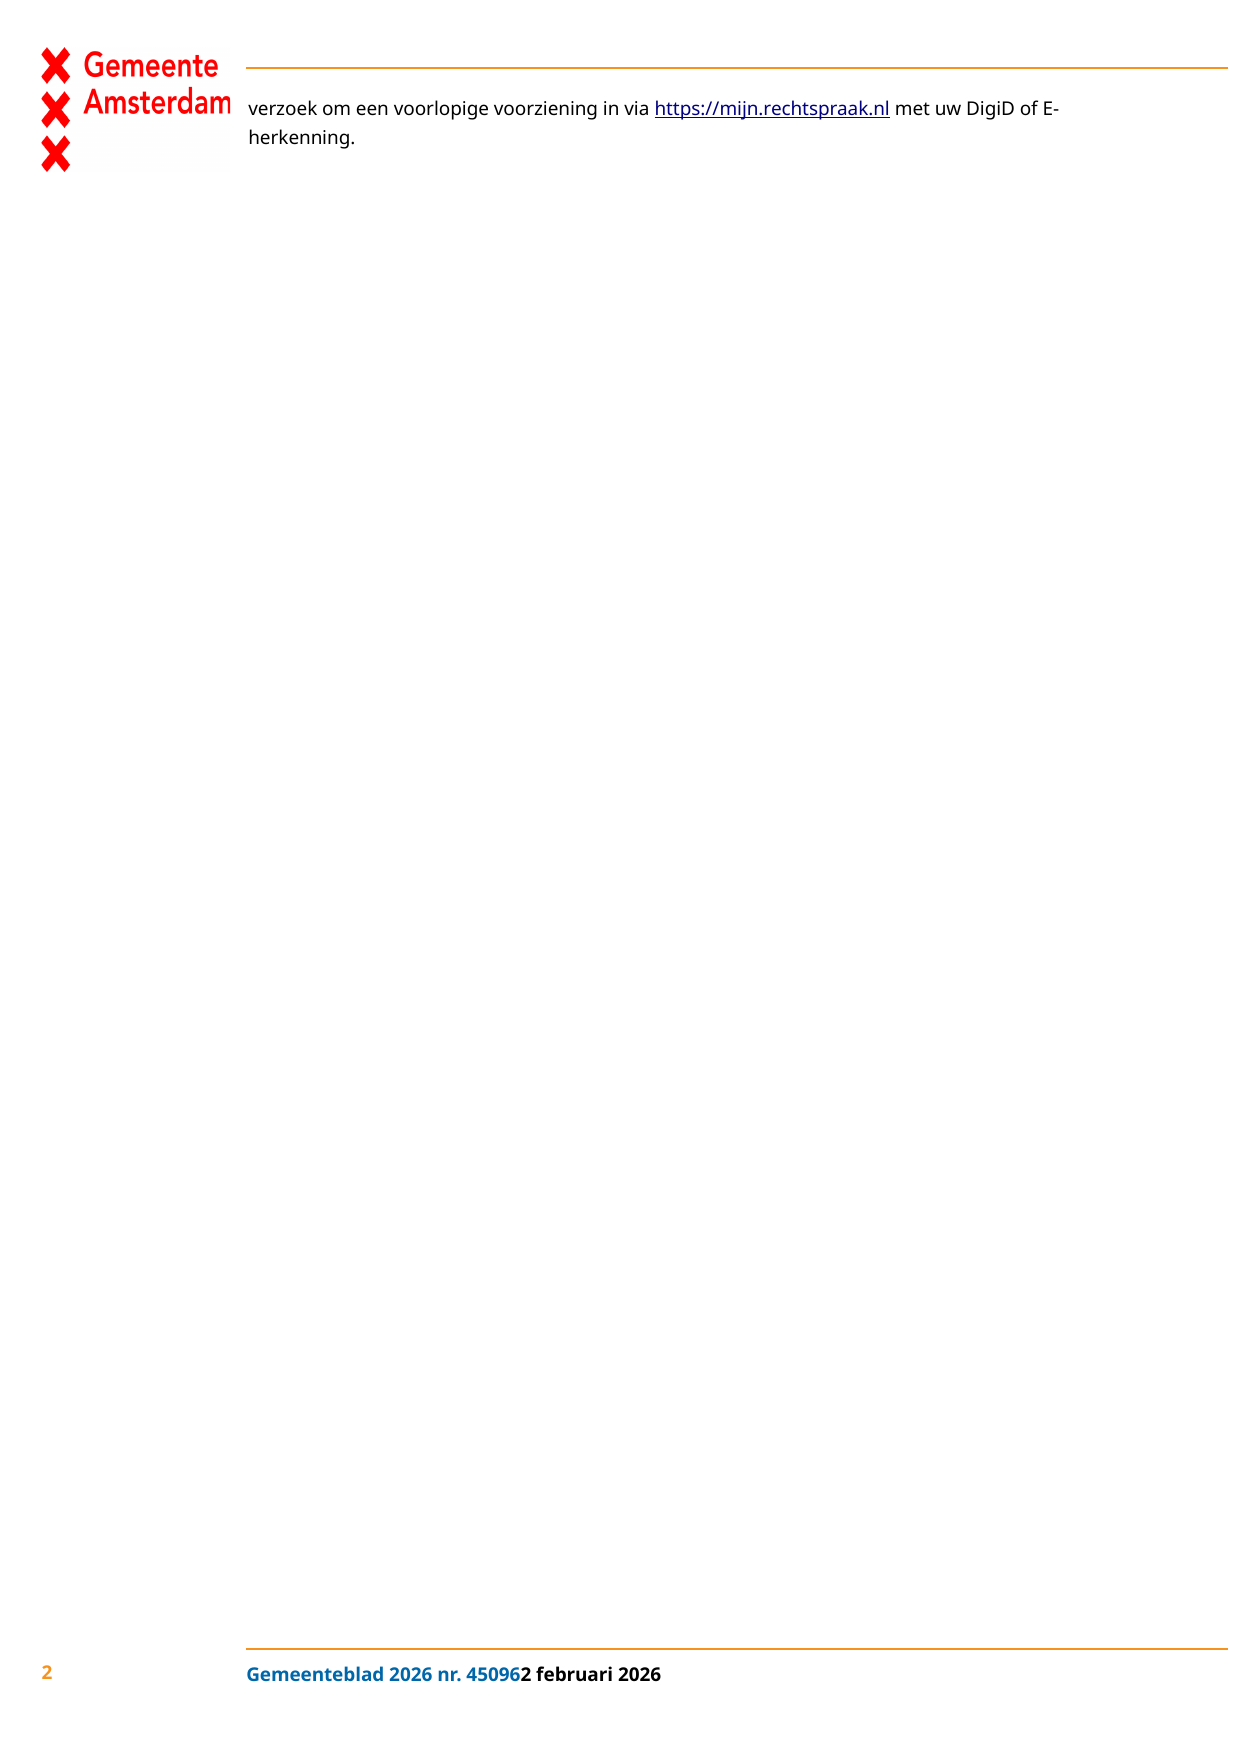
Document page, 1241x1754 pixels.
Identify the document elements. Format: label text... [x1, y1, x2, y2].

picture [41, 47, 231, 172]
text verzoek om een voorlopige voorziening in via https://mijn.rechtspraak.nl met uw DigiD of E-herkenning. [248, 95, 1152, 150]
